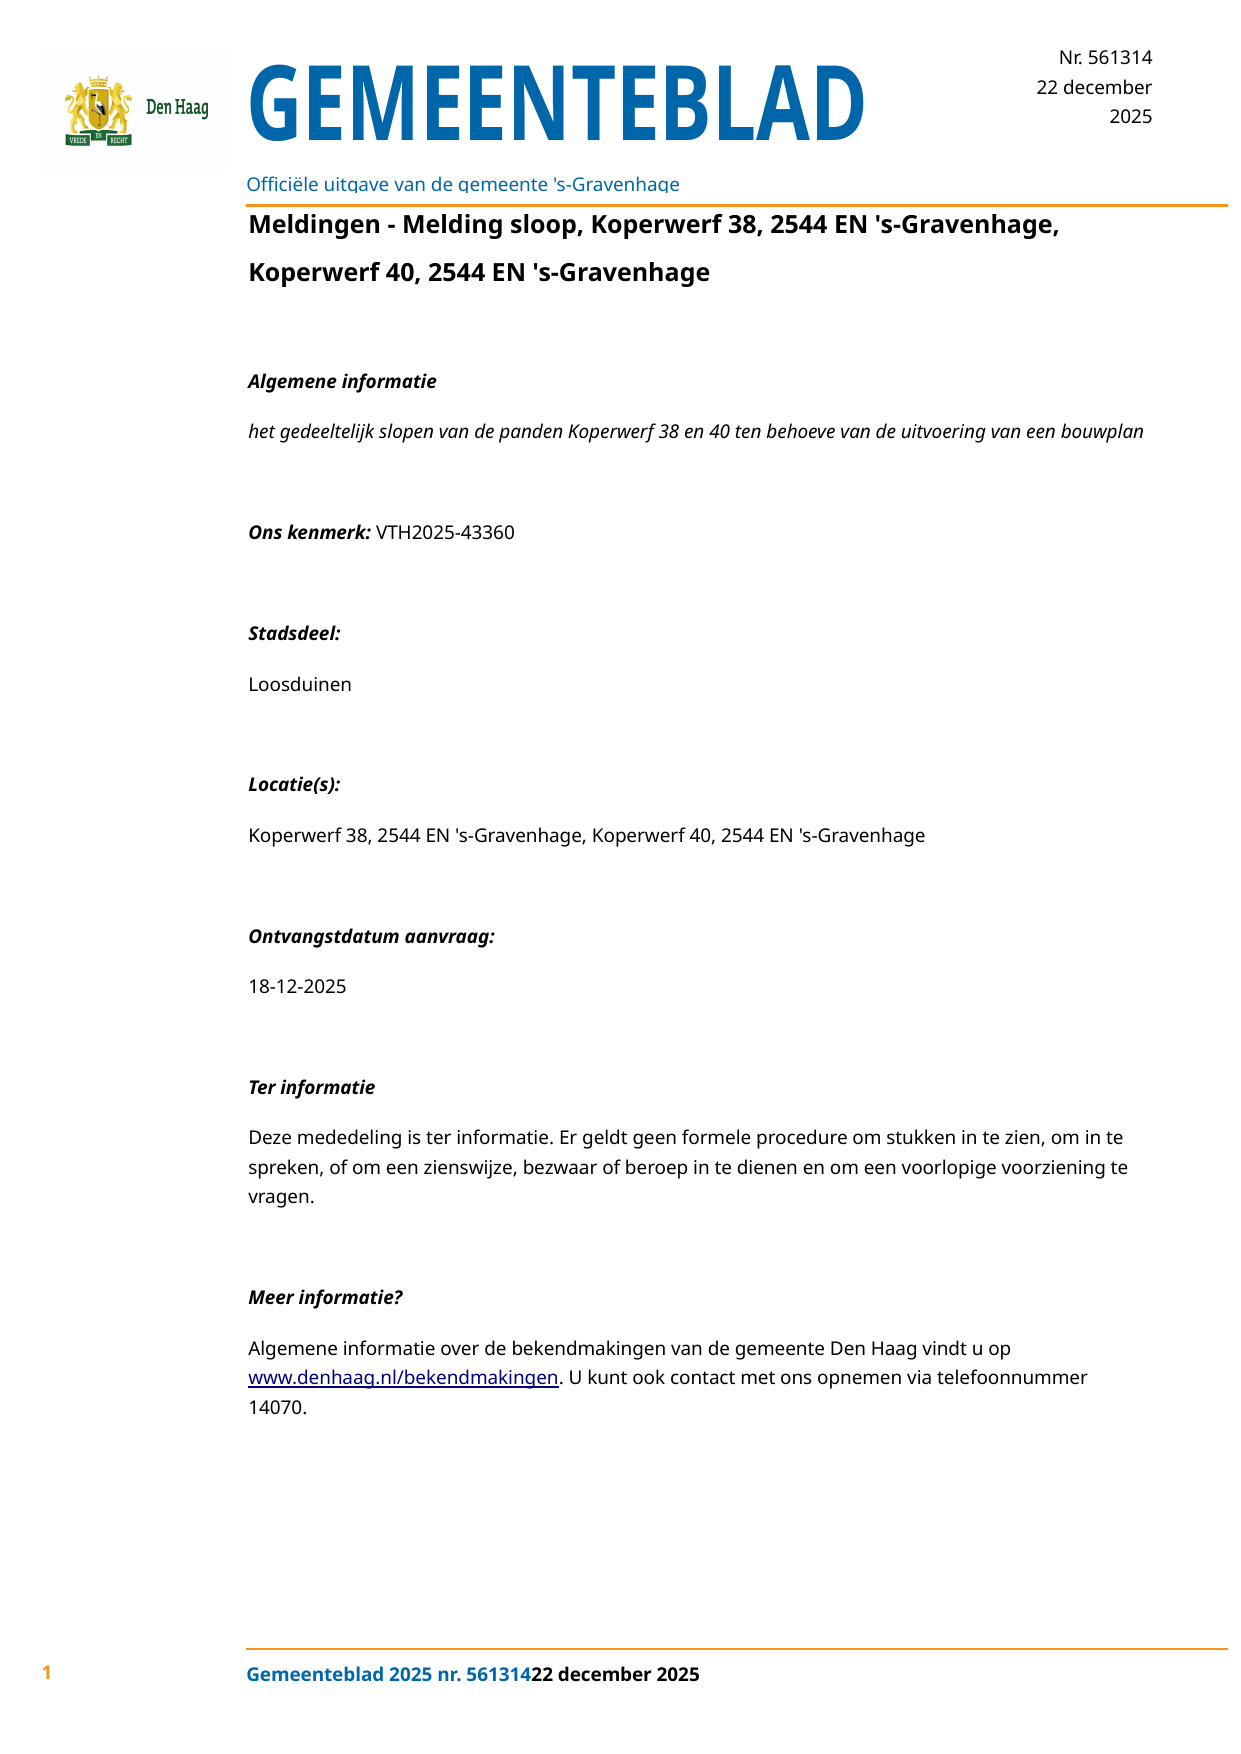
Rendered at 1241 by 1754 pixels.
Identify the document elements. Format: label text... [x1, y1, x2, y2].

text Koperwerf 38, 2544 EN 's-Gravenhage, Koperwerf 40, 2544 EN 's-Gravenhage [248, 822, 1152, 848]
text Deze mededeling is ter informatie. Er geldt geen formele procedure om stukken in te zien, om in te spreken, of om een zienswijze, bezwaar of beroep in te dienen en om een voorlopige voorziening te vragen. [248, 1124, 1152, 1209]
text Meer informatie? [248, 1284, 1152, 1310]
text Loosduinen [248, 671, 1152, 697]
text 18-12-2025 [248, 973, 1152, 999]
text Ons kenmerk: VTH2025-43360 [248, 519, 1152, 545]
text Ter informatie [248, 1074, 1152, 1100]
text Locatie(s): [248, 772, 1152, 797]
text Ontvangstdatum aanvraag: [248, 923, 1152, 949]
text Algemene informatie [248, 368, 1152, 394]
text Meldingen - Melding sloop, Koperwerf 38, 2544 EN 's-Gravenhage, Koperwerf 40, 2544 EN 's-Gravenhage [248, 207, 1152, 288]
text Stadsdeel: [248, 620, 1152, 646]
picture [41, 47, 231, 172]
text Algemene informatie over de bekendmakingen van de gemeente Den Haag vindt u op www.denhaag.nl/bekendmakingen. U kunt ook contact met ons opnemen via telefoonnummer 14070. [248, 1335, 1152, 1420]
text het gedeeltelijk slopen van de panden Koperwerf 38 en 40 ten behoeve van de uitvoering van een bouwplan [248, 419, 1152, 444]
